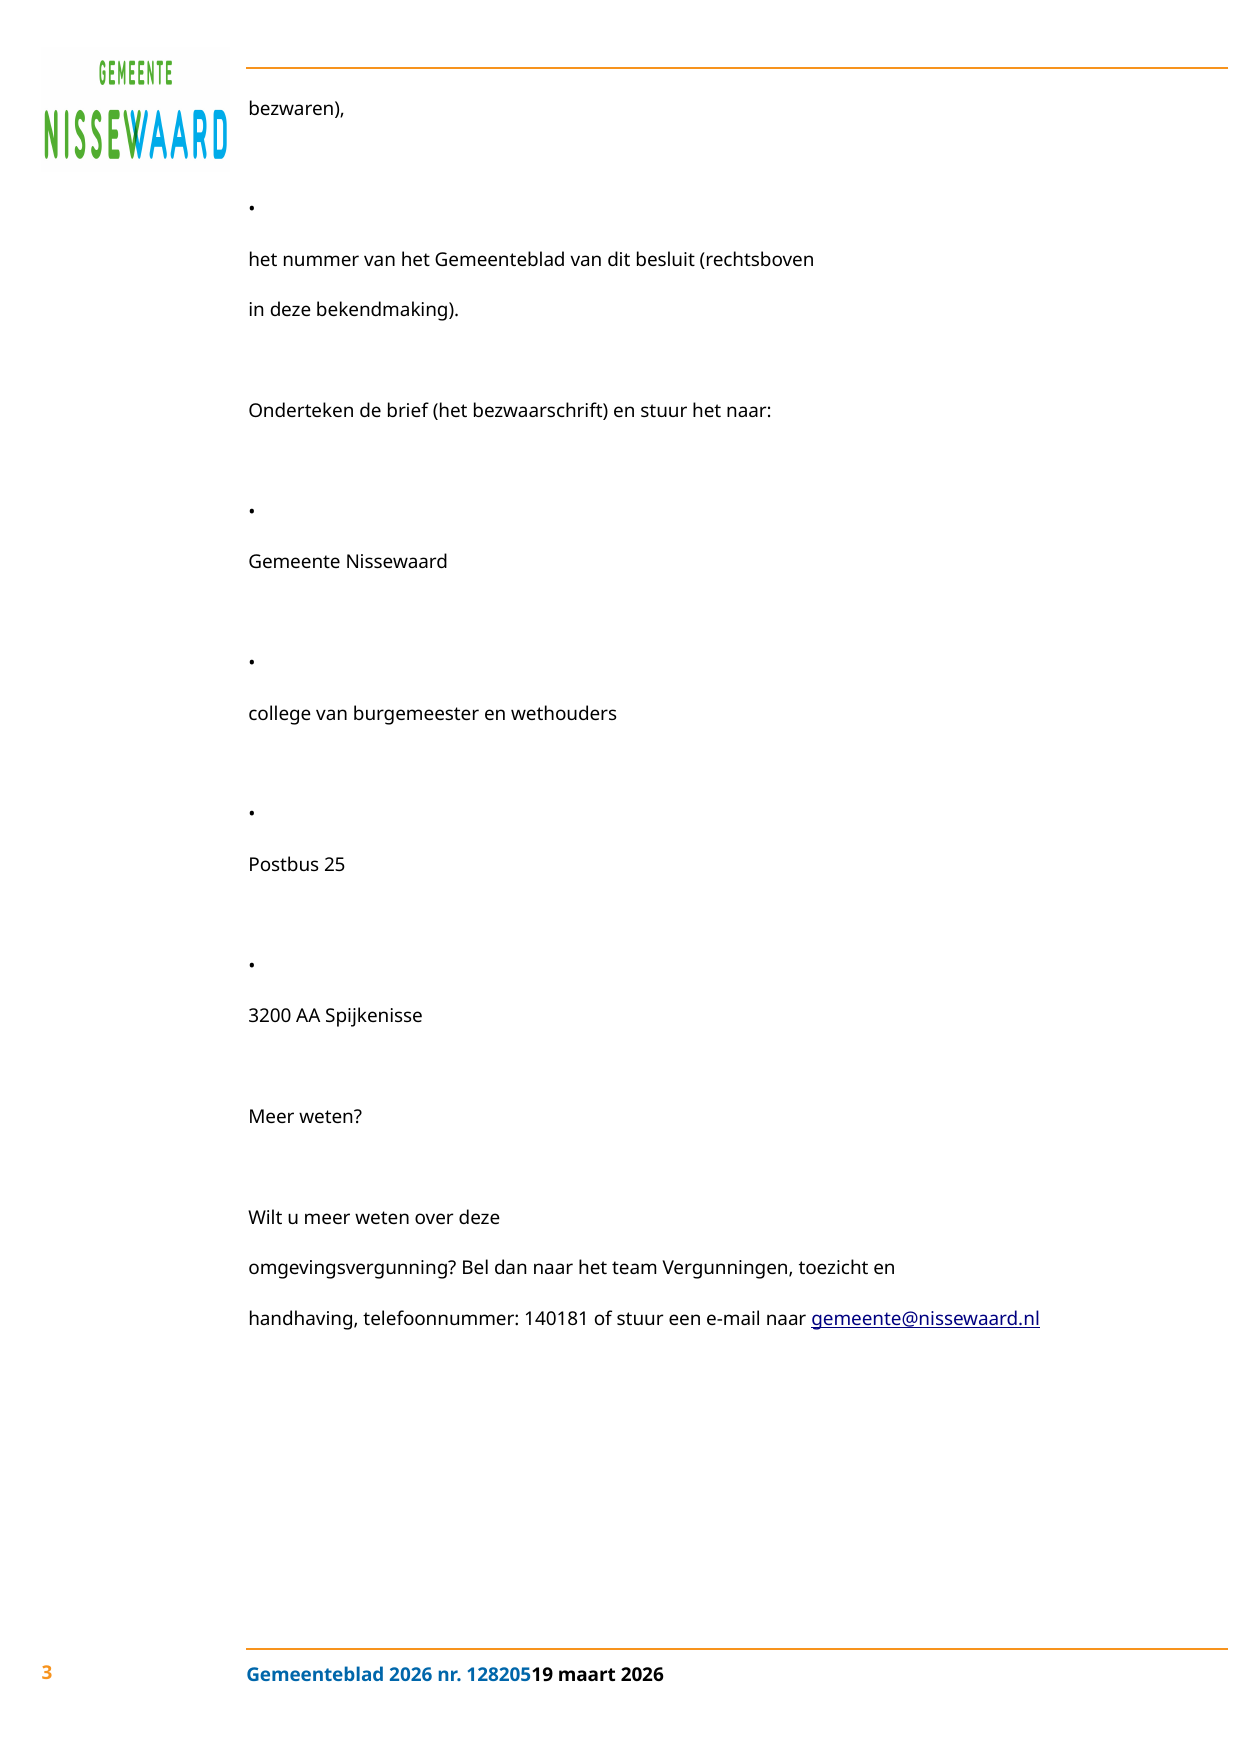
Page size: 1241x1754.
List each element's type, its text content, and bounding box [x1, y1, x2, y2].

text bezwaren), [248, 95, 1152, 121]
text Gemeente Nissewaard [248, 548, 1152, 574]
text college van burgemeester en wethouders [248, 700, 1152, 726]
text Onderteken de brief (het bezwaarschrift) en stuur het naar: [248, 397, 1152, 423]
text • [248, 952, 1152, 978]
text • [248, 498, 1152, 524]
text omgevingsvergunning? Bel dan naar het team Vergunningen, toezicht en [248, 1254, 1152, 1280]
text Meer weten? [248, 1103, 1152, 1129]
text handhaving, telefoonnummer: 140181 of stuur een e-mail naar gemeente@nissewaard.nl [248, 1305, 1152, 1331]
text • [248, 649, 1152, 675]
text 3200 AA Spijkenisse [248, 1002, 1152, 1028]
text • [248, 196, 1152, 221]
text • [248, 801, 1152, 826]
text Wilt u meer weten over deze [248, 1204, 1152, 1230]
picture [41, 47, 231, 172]
text in deze bekendmaking). [248, 296, 1152, 322]
text het nummer van het Gemeenteblad van dit besluit (rechtsboven [248, 246, 1152, 272]
text Postbus 25 [248, 851, 1152, 877]
